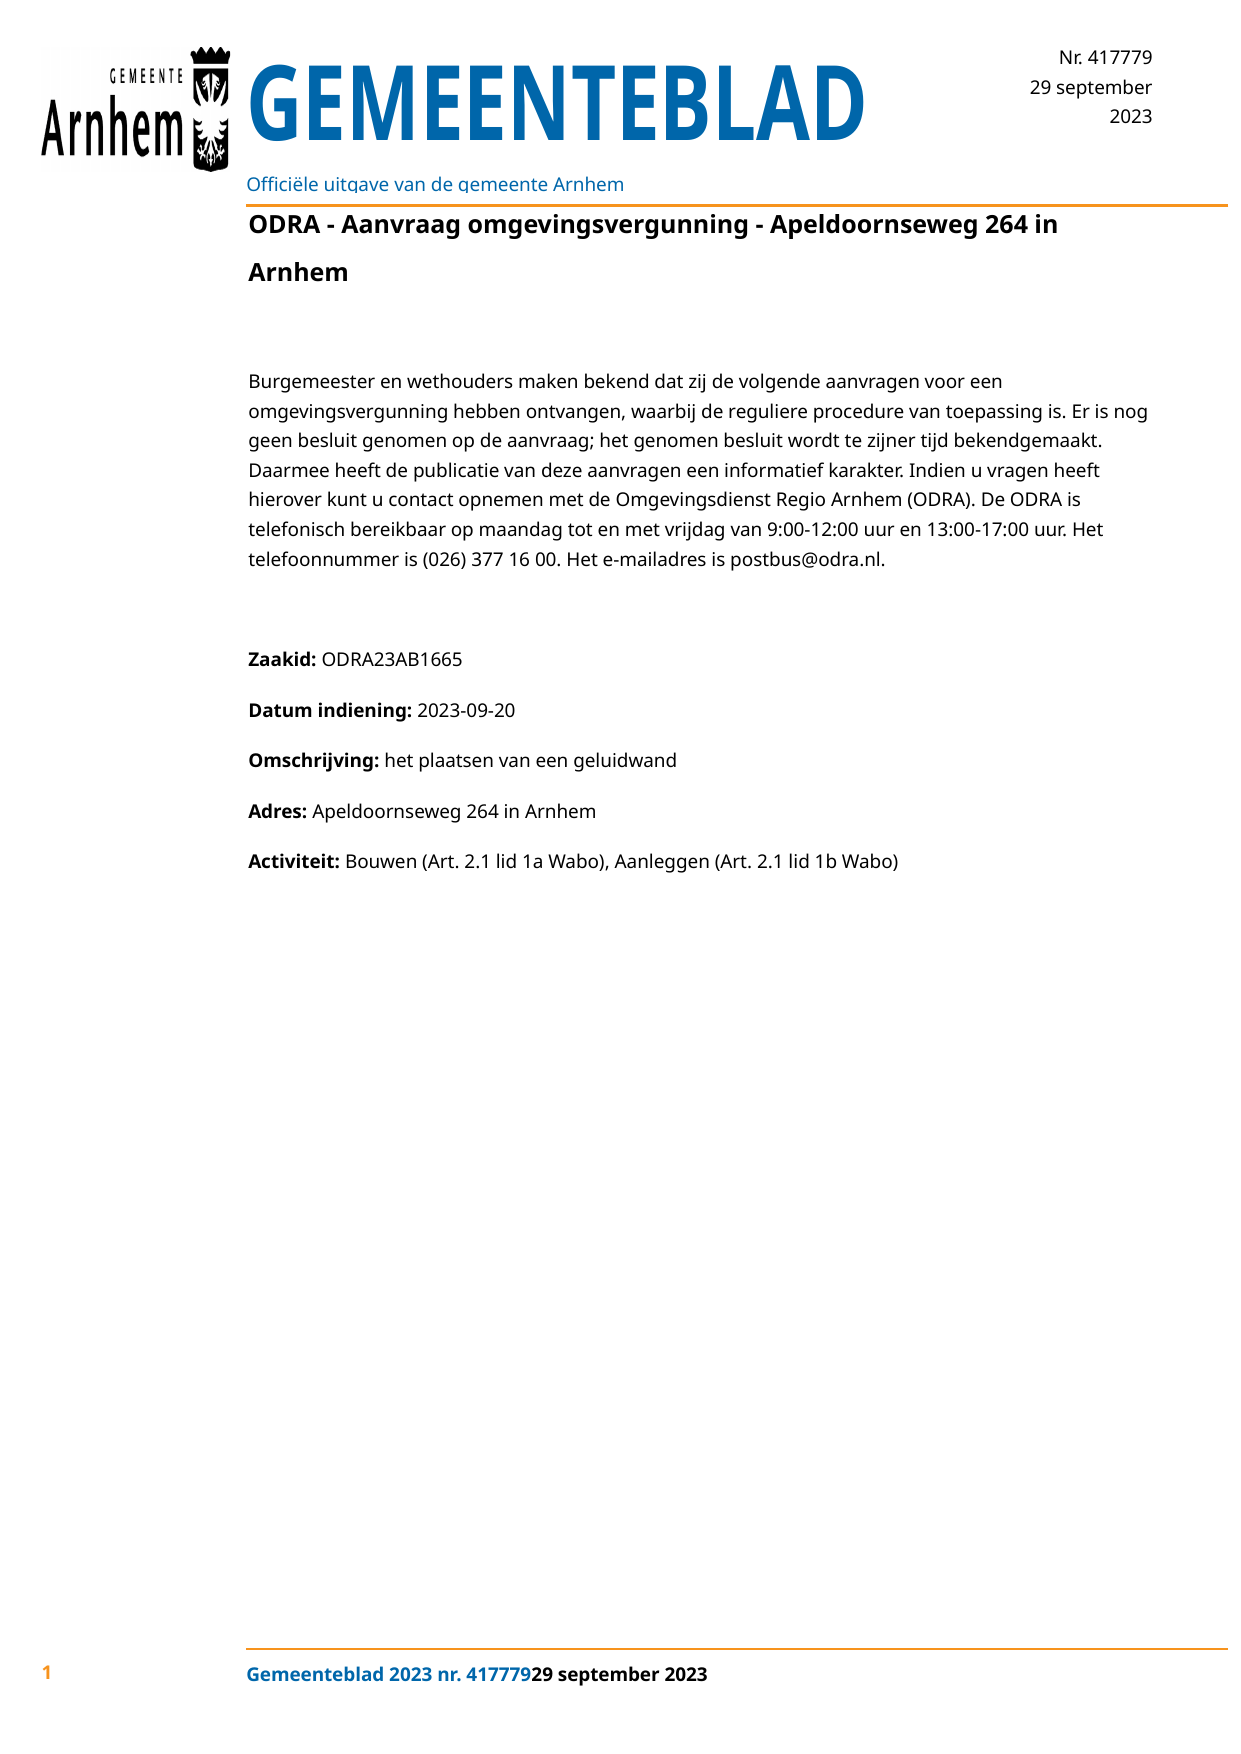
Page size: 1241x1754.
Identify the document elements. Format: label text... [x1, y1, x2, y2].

text Zaakid: ODRA23AB1665 [248, 647, 1152, 672]
text Activiteit: Bouwen (Art. 2.1 lid 1a Wabo), Aanleggen (Art. 2.1 lid 1b Wabo) [248, 848, 1152, 874]
text Omschrijving: het plaatsen van een geluidwand [248, 747, 1152, 773]
text Datum indiening: 2023-09-20 [248, 697, 1152, 723]
text Burgemeester en wethouders maken bekend dat zij de volgende aanvragen voor een omgevingsvergunning hebben ontvangen, waarbij de reguliere procedure van toepassing is. Er is nog geen besluit genomen op de aanvraag; het genomen besluit wordt te zijner tijd bekendgemaakt. Daarmee heeft de publicatie van deze aanvragen een informatief karakter. Indien u vragen heeft hierover kunt u contact opnemen met de Omgevingsdienst Regio Arnhem (ODRA). De ODRA is telefonisch bereikbaar op maandag tot en met vrijdag van 9:00-12:00 uur en 13:00-17:00 uur. Het telefoonnummer is (026) 377 16 00. Het e-mailadres is postbus@odra.nl. [248, 368, 1152, 572]
picture [41, 47, 231, 172]
text ODRA - Aanvraag omgevingsvergunning - Apeldoornseweg 264 in Arnhem [248, 207, 1152, 288]
text Adres: Apeldoornseweg 264 in Arnhem [248, 798, 1152, 824]
